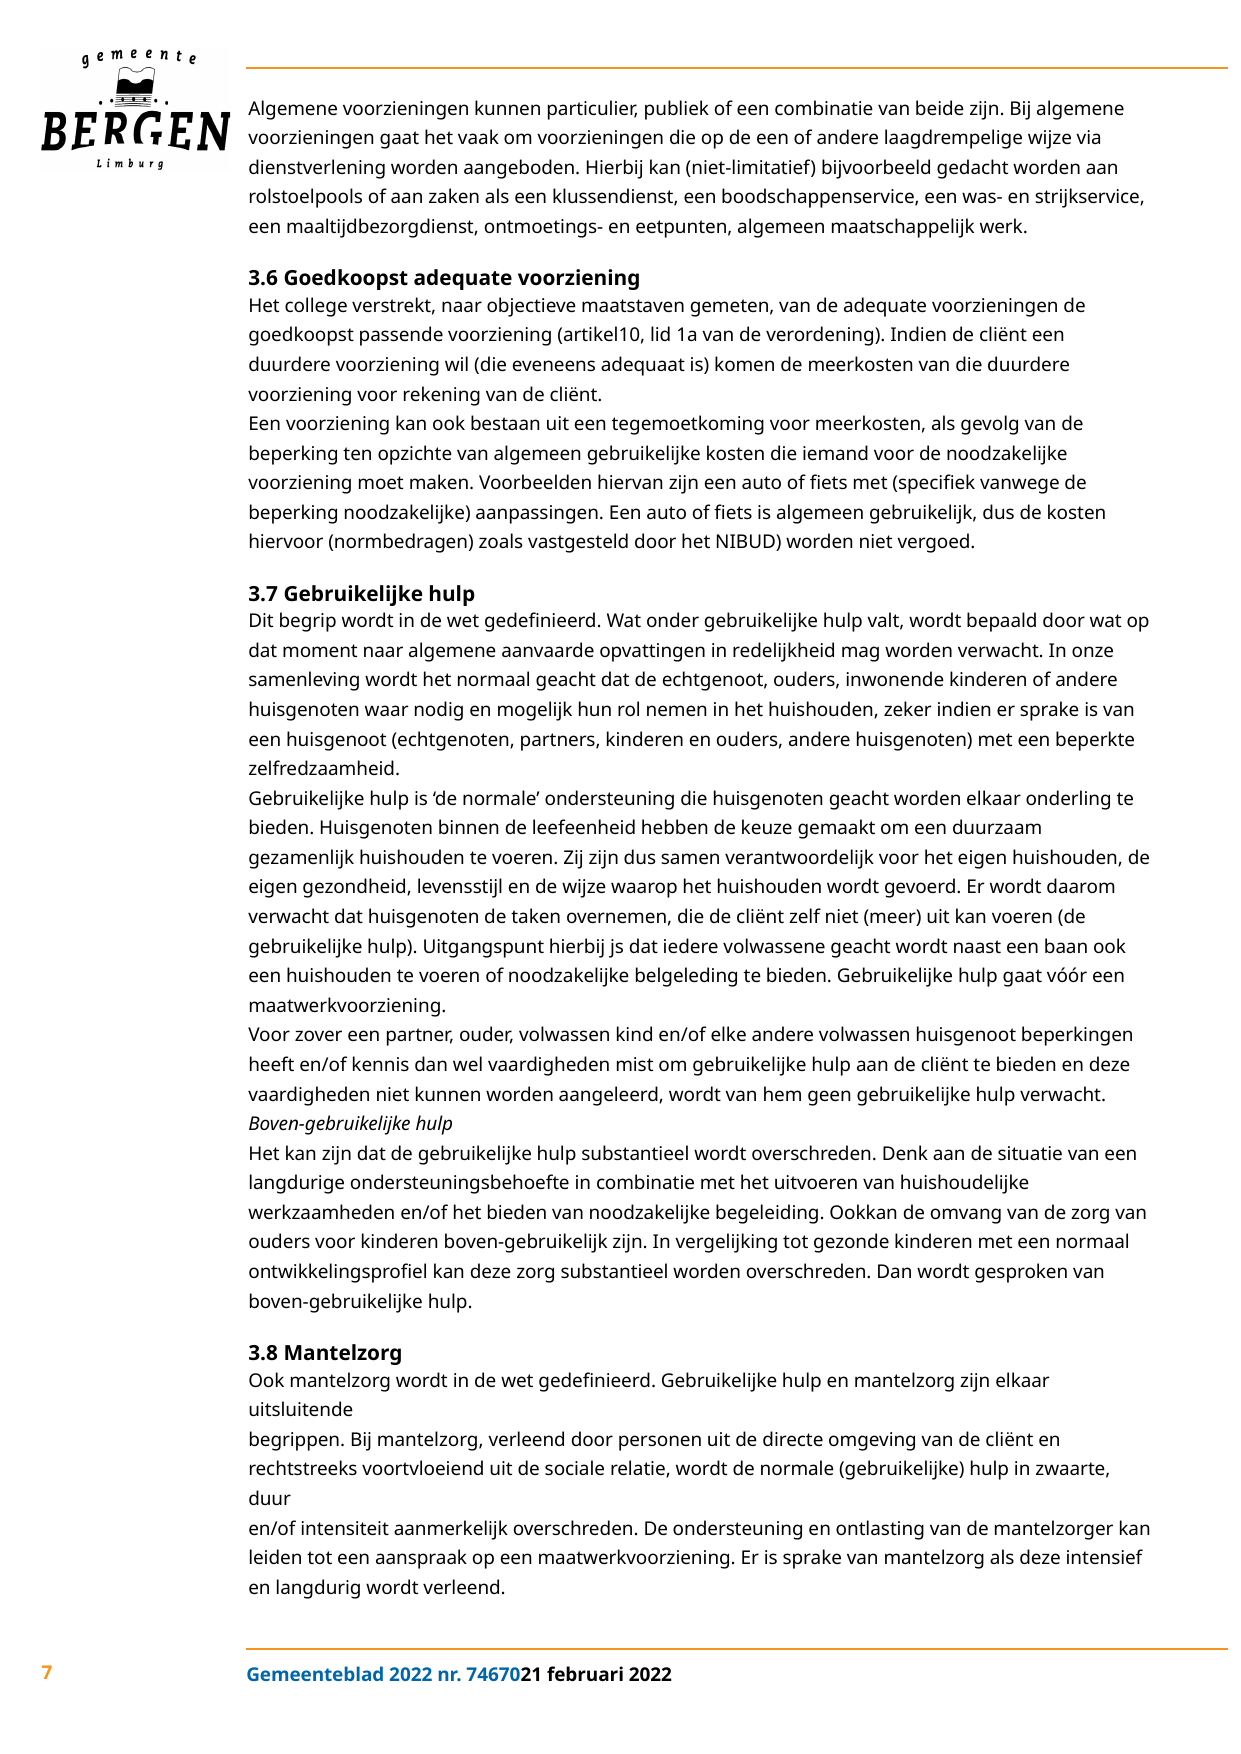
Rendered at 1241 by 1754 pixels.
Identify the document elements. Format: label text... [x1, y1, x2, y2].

text 3.6 Goedkoopst adequate voorziening [248, 263, 1152, 292]
text Voor zover een partner, ouder, volwassen kind en/of elke andere volwassen huisgenoot beperkingen heeft en/of kennis dan wel vaardigheden mist om gebruikelijke hulp aan de cliënt te bieden en deze vaardigheden niet kunnen worden aangeleerd, wordt van hem geen gebruikelijke hulp verwacht. [248, 1022, 1152, 1107]
text 3.8 Mantelzorg [248, 1338, 1152, 1367]
text begrippen. Bij mantelzorg, verleend door personen uit de directe omgeving van de cliënt en rechtstreeks voortvloeiend uit de sociale relatie, wordt de normale (gebruikelijke) hulp in zwaarte, duur [248, 1426, 1152, 1511]
text Ook mantelzorg wordt in de wet gedefinieerd. Gebruikelijke hulp en mantelzorg zijn elkaar uitsluitende [248, 1367, 1152, 1422]
text Het college verstrekt, naar objectieve maatstaven gemeten, van de adequate voorzieningen de goedkoopst passende voorziening (artikel10, lid 1a van de verordening). Indien de cliënt een duurdere voorziening wil (die eveneens adequaat is) komen de meerkosten van die duurdere voorziening voor rekening van de cliënt. [248, 292, 1152, 406]
text en/of intensiteit aanmerkelijk overschreden. De ondersteuning en ontlasting van de mantelzorger kan leiden tot een aanspraak op een maatwerkvoorziening. Er is sprake van mantelzorg als deze intensief en langdurig wordt verleend. [248, 1515, 1152, 1599]
picture [41, 47, 231, 172]
text Een voorziening kan ook bestaan uit een tegemoetkoming voor meerkosten, als gevolg van de beperking ten opzichte van algemeen gebruikelijke kosten die iemand voor de noodzakelijke voorziening moet maken. Voorbeelden hiervan zijn een auto of fiets met (specifiek vanwege de beperking noodzakelijke) aanpassingen. Een auto of fiets is algemeen gebruikelijk, dus de kosten hiervoor (normbedragen) zoals vastgesteld door het NIBUD) worden niet vergoed. [248, 410, 1152, 554]
text Het kan zijn dat de gebruikelijke hulp substantieel wordt overschreden. Denk aan de situatie van een langdurige ondersteuningsbehoefte in combinatie met het uitvoeren van huishoudelijke werkzaamheden en/of het bieden van noodzakelijke begeleiding. Ookkan de omvang van de zorg van ouders voor kinderen boven-gebruikelijk zijn. In vergelijking tot gezonde kinderen met een normaal ontwikkelingsprofiel kan deze zorg substantieel worden overschreden. Dan wordt gesproken van boven-gebruikelijke hulp. [248, 1140, 1152, 1314]
text Gebruikelijke hulp is ‘de normale’ ondersteuning die huisgenoten geacht worden elkaar onderling te bieden. Huisgenoten binnen de leefeenheid hebben de keuze gemaakt om een duurzaam gezamenlijk huishouden te voeren. Zij zijn dus samen verantwoordelijk voor het eigen huishouden, de eigen gezondheid, levensstijl en de wijze waarop het huishouden wordt gevoerd. Er wordt daarom verwacht dat huisgenoten de taken overnemen, die de cliënt zelf niet (meer) uit kan voeren (de gebruikelijke hulp). Uitgangspunt hierbij js dat iedere volwassene geacht wordt naast een baan ook een huishouden te voeren of noodzakelijke belgeleding te bieden. Gebruikelijke hulp gaat vóór een maatwerkvoorziening. [248, 785, 1152, 1018]
text Dit begrip wordt in de wet gedefinieerd. Wat onder gebruikelijke hulp valt, wordt bepaald door wat op dat moment naar algemene aanvaarde opvattingen in redelijkheid mag worden verwacht. In onze samenleving wordt het normaal geacht dat de echtgenoot, ouders, inwonende kinderen of andere huisgenoten waar nodig en mogelijk hun rol nemen in het huishouden, zeker indien er sprake is van een huisgenoot (echtgenoten, partners, kinderen en ouders, andere huisgenoten) met een beperkte zelfredzaamheid. [248, 607, 1152, 781]
text 3.7 Gebruikelijke hulp [248, 579, 1152, 607]
text Boven-gebruikelijke hulp [248, 1110, 1152, 1136]
text Algemene voorzieningen kunnen particulier, publiek of een combinatie van beide zijn. Bij algemene voorzieningen gaat het vaak om voorzieningen die op de een of andere laagdrempelige wijze via dienstverlening worden aangeboden. Hierbij kan (niet-limitatief) bijvoorbeeld gedacht worden aan rolstoelpools of aan zaken als een klussendienst, een boodschappenservice, een was- en strijkservice, een maaltijdbezorgdienst, ontmoetings- en eetpunten, algemeen maatschappelijk werk. [248, 95, 1152, 239]
